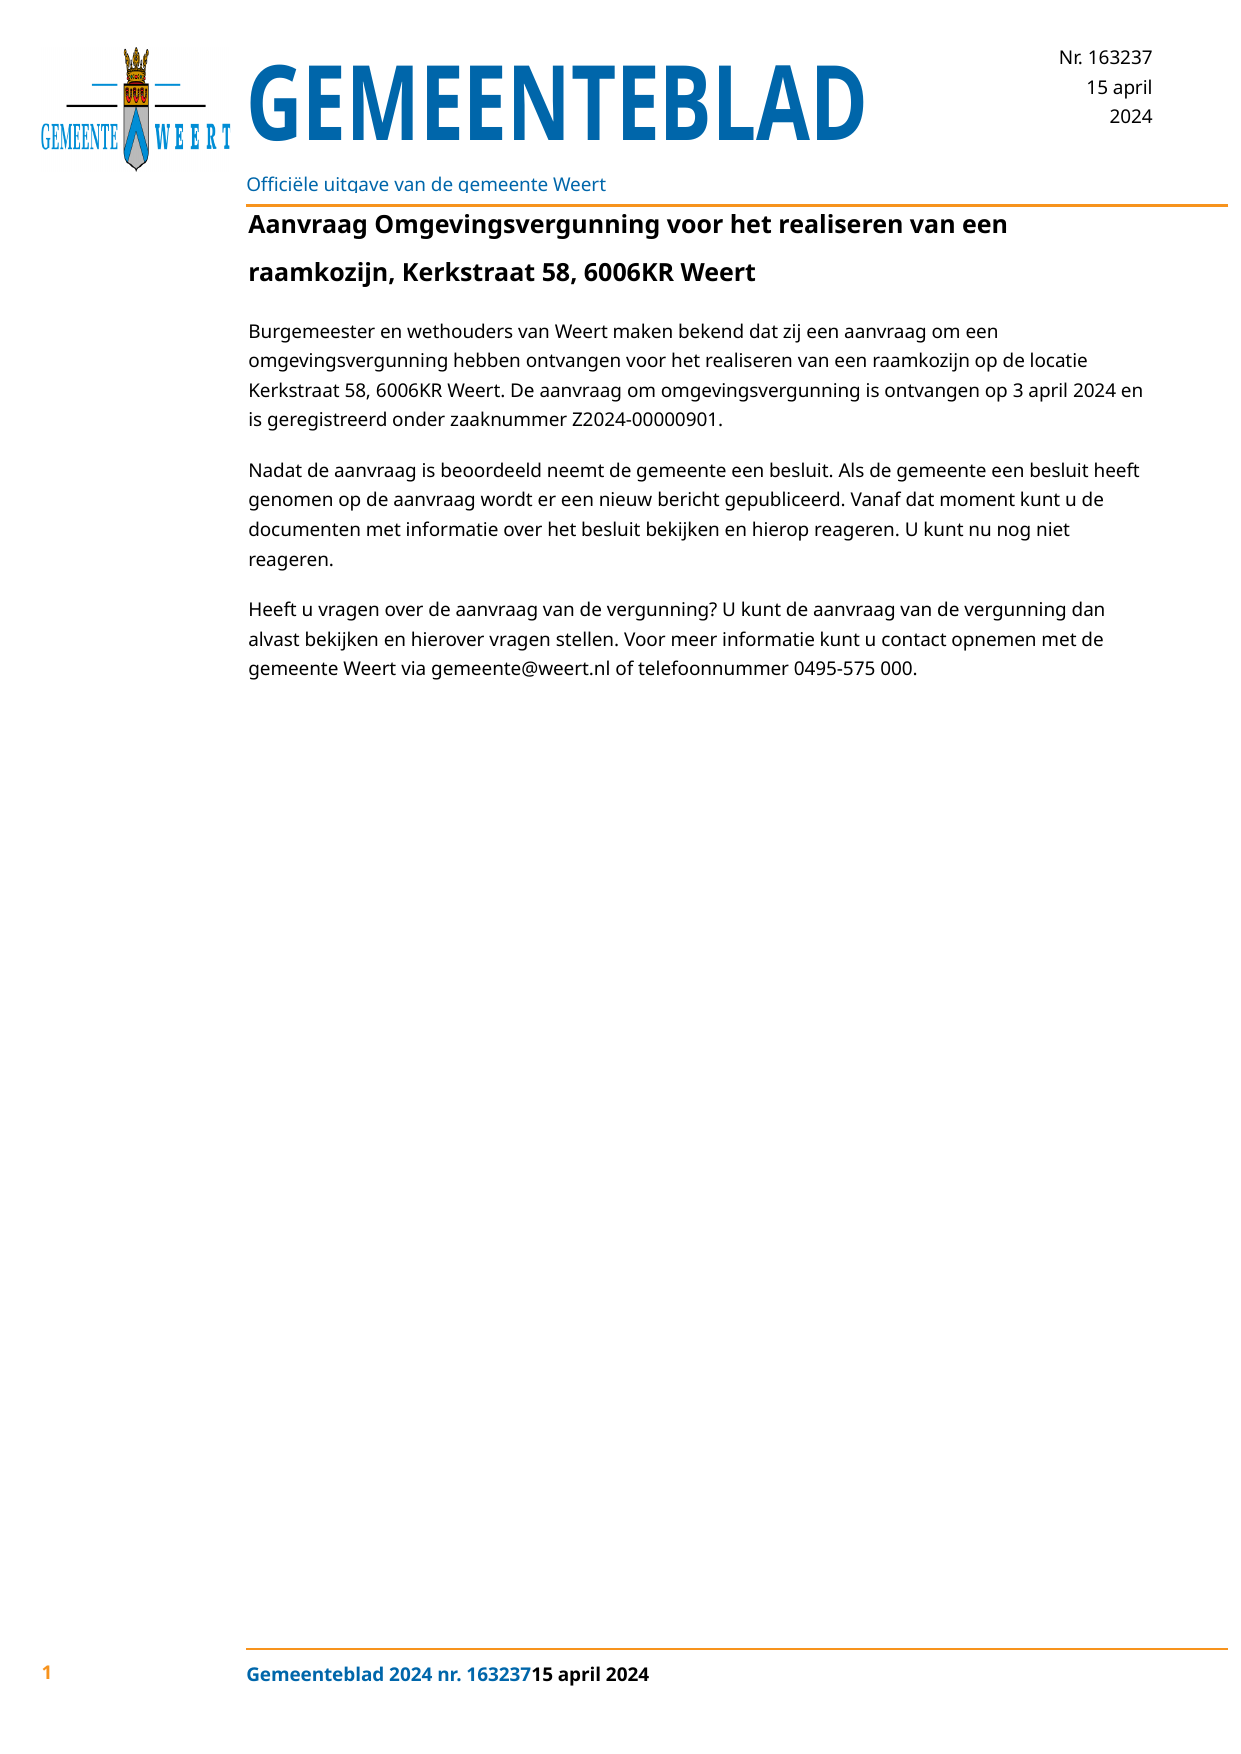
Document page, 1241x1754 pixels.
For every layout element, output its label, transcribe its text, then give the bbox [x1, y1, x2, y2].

picture [41, 47, 231, 172]
text Burgemeester en wethouders van Weert maken bekend dat zij een aanvraag om een omgevingsvergunning hebben ontvangen voor het realiseren van een raamkozijn op de locatie Kerkstraat 58, 6006KR Weert. De aanvraag om omgevingsvergunning is ontvangen op 3 april 2024 en is geregistreerd onder zaaknummer Z2024-00000901. [248, 318, 1152, 432]
text Heeft u vragen over de aanvraag van de vergunning? U kunt de aanvraag van de vergunning dan alvast bekijken en hierover vragen stellen. Voor meer informatie kunt u contact opnemen met de gemeente Weert via gemeente@weert.nl of telefoonnummer 0495-575 000. [248, 596, 1152, 681]
text Aanvraag Omgevingsvergunning voor het realiseren van een raamkozijn, Kerkstraat 58, 6006KR Weert [248, 207, 1152, 288]
text Nadat de aanvraag is beoordeeld neemt de gemeente een besluit. Als de gemeente een besluit heeft genomen op de aanvraag wordt er een nieuw bericht gepubliceerd. Vanaf dat moment kunt u de documenten met informatie over het besluit bekijken en hierop reageren. U kunt nu nog niet reageren. [248, 457, 1152, 572]
